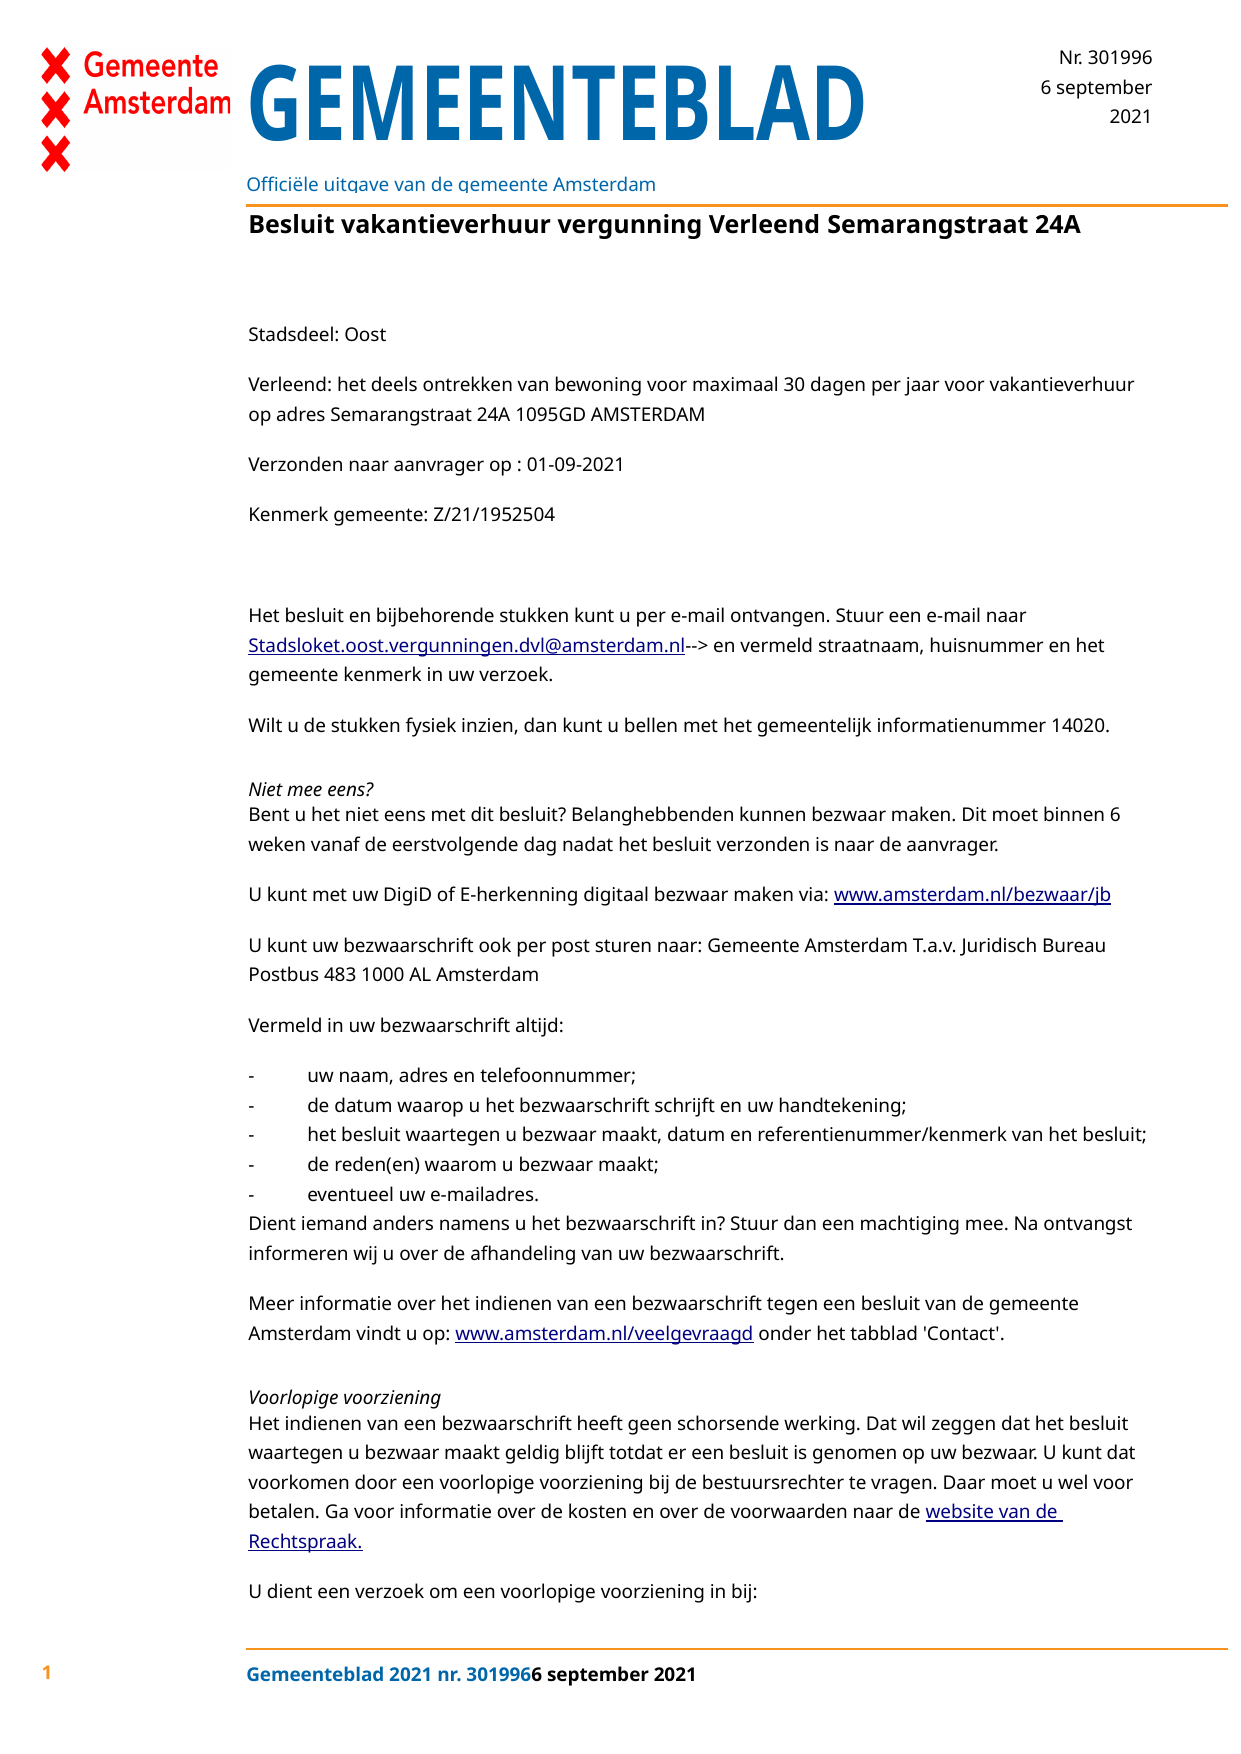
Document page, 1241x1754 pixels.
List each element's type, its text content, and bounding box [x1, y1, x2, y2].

text Vermeld in uw bezwaarschrift altijd: [248, 1012, 1152, 1038]
text Voorlopige voorziening [248, 1384, 1152, 1410]
text Besluit vakantieverhuur vergunning Verleend Semarangstraat 24A [248, 207, 1152, 241]
text Het indienen van een bezwaarschrift heeft geen schorsende werking. Dat wil zeggen dat het besluit waartegen u bezwaar maakt geldig blijft totdat er een besluit is genomen op uw bezwaar. U kunt dat voorkomen door een voorlopige voorziening bij de bestuursrechter te vragen. Daar moet u wel voor betalen. Ga voor informatie over de kosten en over de voorwaarden naar de website van de Rechtspraak. [248, 1410, 1152, 1554]
text Verleend: het deels ontrekken van bewoning voor maximaal 30 dagen per jaar voor vakantieverhuur op adres Semarangstraat 24A 1095GD AMSTERDAM [248, 371, 1152, 426]
text Meer informatie over het indienen van een bezwaarschrift tegen een besluit van de gemeente Amsterdam vindt u op: www.amsterdam.nl/veelgevraagd onder het tabblad 'Contact'. [248, 1290, 1152, 1346]
picture [41, 47, 231, 172]
list uw naam, adres en telefoonnummer; [248, 1062, 1152, 1088]
text U kunt met uw DigiD of E-herkenning digitaal bezwaar maken via: www.amsterdam.nl/bezwaar/jb [248, 882, 1152, 907]
text Dient iemand anders namens u het bezwaarschrift in? Stuur dan een machtiging mee. Na ontvangst informeren wij u over de afhandeling van uw bezwaarschrift. [248, 1210, 1152, 1266]
list het besluit waartegen u bezwaar maakt, datum en referentienummer/kenmerk van het besluit; [248, 1122, 1152, 1147]
text U dient een verzoek om een voorlopige voorziening in bij: [248, 1578, 1152, 1604]
text U kunt uw bezwaarschrift ook per post sturen naar: Gemeente Amsterdam T.a.v. Juridisch Bureau Postbus 483 1000 AL Amsterdam [248, 932, 1152, 987]
text Wilt u de stukken fysiek inzien, dan kunt u bellen met het gemeentelijk informatienummer 14020. [248, 712, 1152, 738]
list de reden(en) waarom u bezwaar maakt; [248, 1151, 1152, 1177]
text Het besluit en bijbehorende stukken kunt u per e-mail ontvangen. Stuur een e-mail naar Stadsloket.oost.vergunningen.dvl@amsterdam.nl--> en vermeld straatnaam, huisnummer en het gemeente kenmerk in uw verzoek. [248, 602, 1152, 687]
text Kenmerk gemeente: Z/21/1952504 [248, 502, 1152, 527]
list de datum waarop u het bezwaarschrift schrijft en uw handtekening; [248, 1092, 1152, 1118]
text Stadsdeel: Oost [248, 321, 1152, 346]
text Niet mee eens? [248, 776, 1152, 802]
text Verzonden naar aanvrager op : 01-09-2021 [248, 451, 1152, 477]
text Bent u het niet eens met dit besluit? Belanghebbenden kunnen bezwaar maken. Dit moet binnen 6 weken vanaf de eerstvolgende dag nadat het besluit verzonden is naar de aanvrager. [248, 802, 1152, 857]
list eventueel uw e-mailadres. [248, 1181, 1152, 1207]
